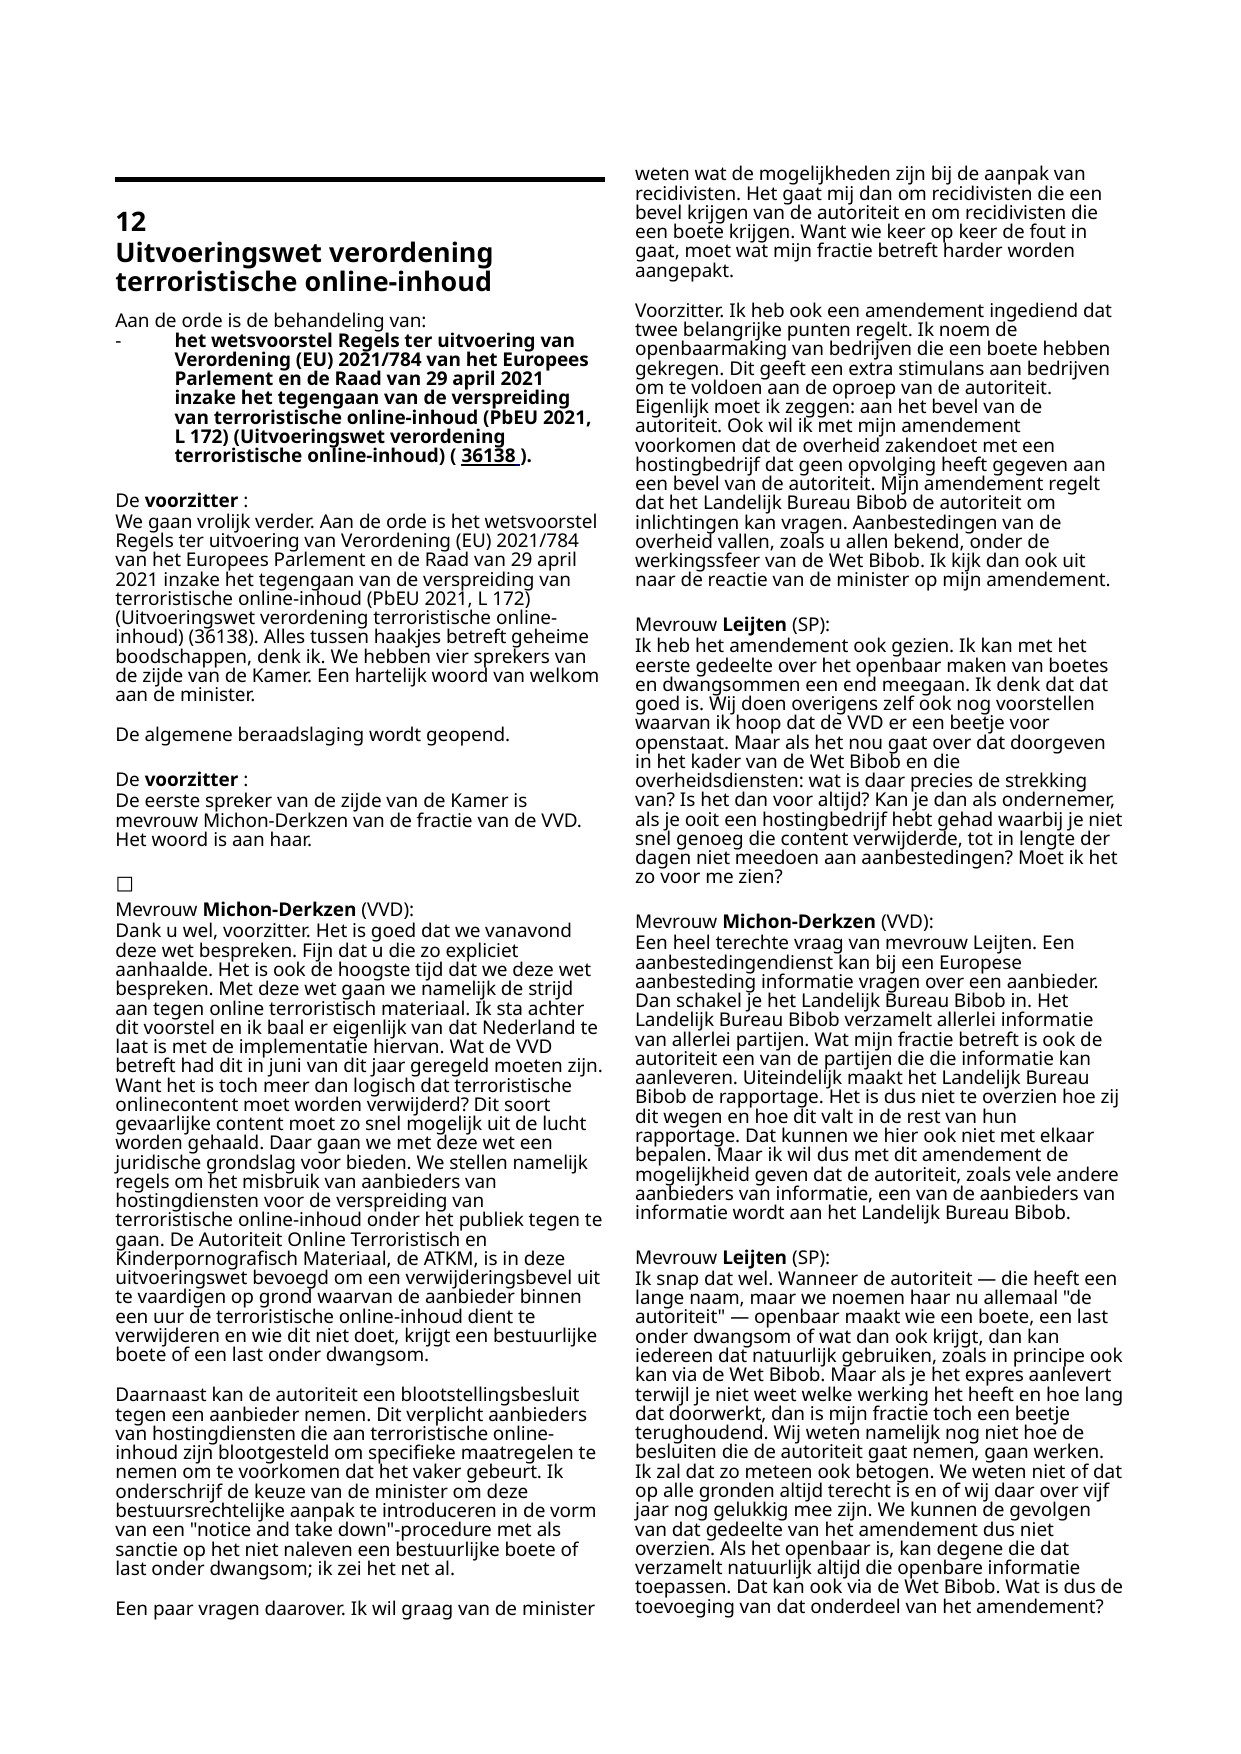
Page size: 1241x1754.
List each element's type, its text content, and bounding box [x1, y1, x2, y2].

text De voorzitter : [115, 487, 605, 513]
text ⬜ [115, 871, 605, 897]
text 12 [115, 203, 605, 239]
text Aan de orde is de behandeling van: [115, 312, 605, 332]
text Daarnaast kan de autoriteit een blootstellingsbesluit tegen een aanbieder nemen. Dit verplicht aanbieders van hostingdiensten die aan terroristische online-inhoud zijn blootgesteld om specifieke maatregelen te nemen om te voorkomen dat het vaker gebeurt. Ik onderschrijf de keuze van de minister om deze bestuursrechtelijke aanpak te introduceren in de vorm van een "notice and take down"-procedure met als sanctie op het niet naleven een bestuurlijke boete of last onder dwangsom; ik zei het net al. [115, 1386, 605, 1579]
list het wetsvoorstel Regels ter uitvoering van Verordening (EU) 2021/784 van het Europees Parlement en de Raad van 29 april 2021 inzake het tegengaan van de verspreiding van terroristische online-inhoud (PbEU 2021, L 172) (Uitvoeringswet verordening terroristische online-inhoud) ( 36138 ). [115, 332, 605, 466]
text Mevrouw Michon-Derkzen (VVD): [635, 909, 1125, 934]
text De voorzitter : [115, 767, 605, 792]
text Ik snap dat wel. Wanneer de autoriteit — die heeft een lange naam, maar we noemen haar nu allemaal "de autoriteit" — openbaar maakt wie een boete, een last onder dwangsom of wat dan ook krijgt, dan kan iedereen dat natuurlijk gebruiken, zoals in principe ook kan via de Wet Bibob. Maar als je het expres aanlevert terwijl je niet weet welke werking het heeft en hoe lang dat doorwerkt, dan is mijn fractie toch een beetje terughoudend. Wij weten namelijk nog niet hoe de besluiten die de autoriteit gaat nemen, gaan werken. Ik zal dat zo meteen ook betogen. We weten niet of dat op alle gronden altijd terecht is en of wij daar over vijf jaar nog gelukkig mee zijn. We kunnen de gevolgen van dat gedeelte van het amendement dus niet overzien. Als het openbaar is, kan degene die dat verzamelt natuurlijk altijd die openbare informatie toepassen. Dat kan ook via de Wet Bibob. Wat is dus de toevoeging van dat onderdeel van het amendement? [635, 1270, 1125, 1617]
text De algemene beraadslaging wordt geopend. [115, 726, 605, 746]
text Mevrouw Leijten (SP): [635, 612, 1125, 637]
text Dank u wel, voorzitter. Het is goed dat we vanavond deze wet bespreken. Fijn dat u die zo expliciet aanhaalde. Het is ook de hoogste tijd dat we deze wet bespreken. Met deze wet gaan we namelijk de strijd aan tegen online terroristisch materiaal. Ik sta achter dit voorstel en ik baal er eigenlijk van dat Nederland te laat is met de implementatie hiervan. Wat de VVD betreft had dit in juni van dit jaar geregeld moeten zijn. Want het is toch meer dan logisch dat terroristische onlinecontent moet worden verwijderd? Dit soort gevaarlijke content moet zo snel mogelijk uit de lucht worden gehaald. Daar gaan we met deze wet een juridische grondslag voor bieden. We stellen namelijk regels om het misbruik van aanbieders van hostingdiensten voor de verspreiding van terroristische online-inhoud onder het publiek tegen te gaan. De Autoriteit Online Terroristisch en Kinderpornografisch Materiaal, de ATKM, is in deze uitvoeringswet bevoegd om een verwijderingsbevel uit te vaardigen op grond waarvan de aanbieder binnen een uur de terroristische online-inhoud dient te verwijderen en wie dit niet doet, krijgt een bestuurlijke boete of een last onder dwangsom. [115, 922, 605, 1366]
text Ik heb het amendement ook gezien. Ik kan met het eerste gedeelte over het openbaar maken van boetes en dwangsommen een end meegaan. Ik denk dat dat goed is. Wij doen overigens zelf ook nog voorstellen waarvan ik hoop dat de VVD er een beetje voor openstaat. Maar als het nou gaat over dat doorgeven in het kader van de Wet Bibob en die overheidsdiensten: wat is daar precies de strekking van? Is het dan voor altijd? Kan je dan als ondernemer, als je ooit een hostingbedrijf hebt gehad waarbij je niet snel genoeg die content verwijderde, tot in lengte der dagen niet meedoen aan aanbestedingen? Moet ik het zo voor me zien? [635, 637, 1125, 888]
text Een paar vragen daarover. Ik wil graag van de minister [115, 1600, 605, 1619]
text Mevrouw Leijten (SP): [635, 1244, 1125, 1270]
text De eerste spreker van de zijde van de Kamer is mevrouw Michon-Derkzen van de fractie van de VVD. Het woord is aan haar. [115, 792, 605, 850]
text Uitvoeringswet verordening terroristische online-inhoud [115, 239, 605, 312]
text weten wat de mogelijkheden zijn bij de aanpak van recidivisten. Het gaat mij dan om recidivisten die een bevel krijgen van de autoriteit en om recidivisten die een boete krijgen. Want wie keer op keer de fout in gaat, moet wat mijn fractie betreft harder worden aangepakt. [635, 165, 1125, 281]
text Mevrouw Michon-Derkzen (VVD): [115, 897, 605, 922]
text We gaan vrolijk verder. Aan de orde is het wetsvoorstel Regels ter uitvoering van Verordening (EU) 2021/784 van het Europees Parlement en de Raad van 29 april 2021 inzake het tegengaan van de verspreiding van terroristische online-inhoud (PbEU 2021, L 172) (Uitvoeringswet verordening terroristische online-inhoud) (36138). Alles tussen haakjes betreft geheime boodschappen, denk ik. We hebben vier sprekers van de zijde van de Kamer. Een hartelijk woord van welkom aan de minister. [115, 513, 605, 706]
text Voorzitter. Ik heb ook een amendement ingediend dat twee belangrijke punten regelt. Ik noem de openbaarmaking van bedrijven die een boete hebben gekregen. Dit geeft een extra stimulans aan bedrijven om te voldoen aan de oproep van de autoriteit. Eigenlijk moet ik zeggen: aan het bevel van de autoriteit. Ook wil ik met mijn amendement voorkomen dat de overheid zakendoet met een hostingbedrijf dat geen opvolging heeft gegeven aan een bevel van de autoriteit. Mijn amendement regelt dat het Landelijk Bureau Bibob de autoriteit om inlichtingen kan vragen. Aanbestedingen van de overheid vallen, zoals u allen bekend, onder de werkingssfeer van de Wet Bibob. Ik kijk dan ook uit naar de reactie van de minister op mijn amendement. [635, 302, 1125, 591]
text Een heel terechte vraag van mevrouw Leijten. Een aanbestedingendienst kan bij een Europese aanbesteding informatie vragen over een aanbieder. Dan schakel je het Landelijk Bureau Bibob in. Het Landelijk Bureau Bibob verzamelt allerlei informatie van allerlei partijen. Wat mijn fractie betreft is ook de autoriteit een van de partijen die die informatie kan aanleveren. Uiteindelijk maakt het Landelijk Bureau Bibob de rapportage. Het is dus niet te overzien hoe zij dit wegen en hoe dit valt in de rest van hun rapportage. Dat kunnen we hier ook niet met elkaar bepalen. Maar ik wil dus met dit amendement de mogelijkheid geven dat de autoriteit, zoals vele andere aanbieders van informatie, een van de aanbieders van informatie wordt aan het Landelijk Bureau Bibob. [635, 934, 1125, 1223]
